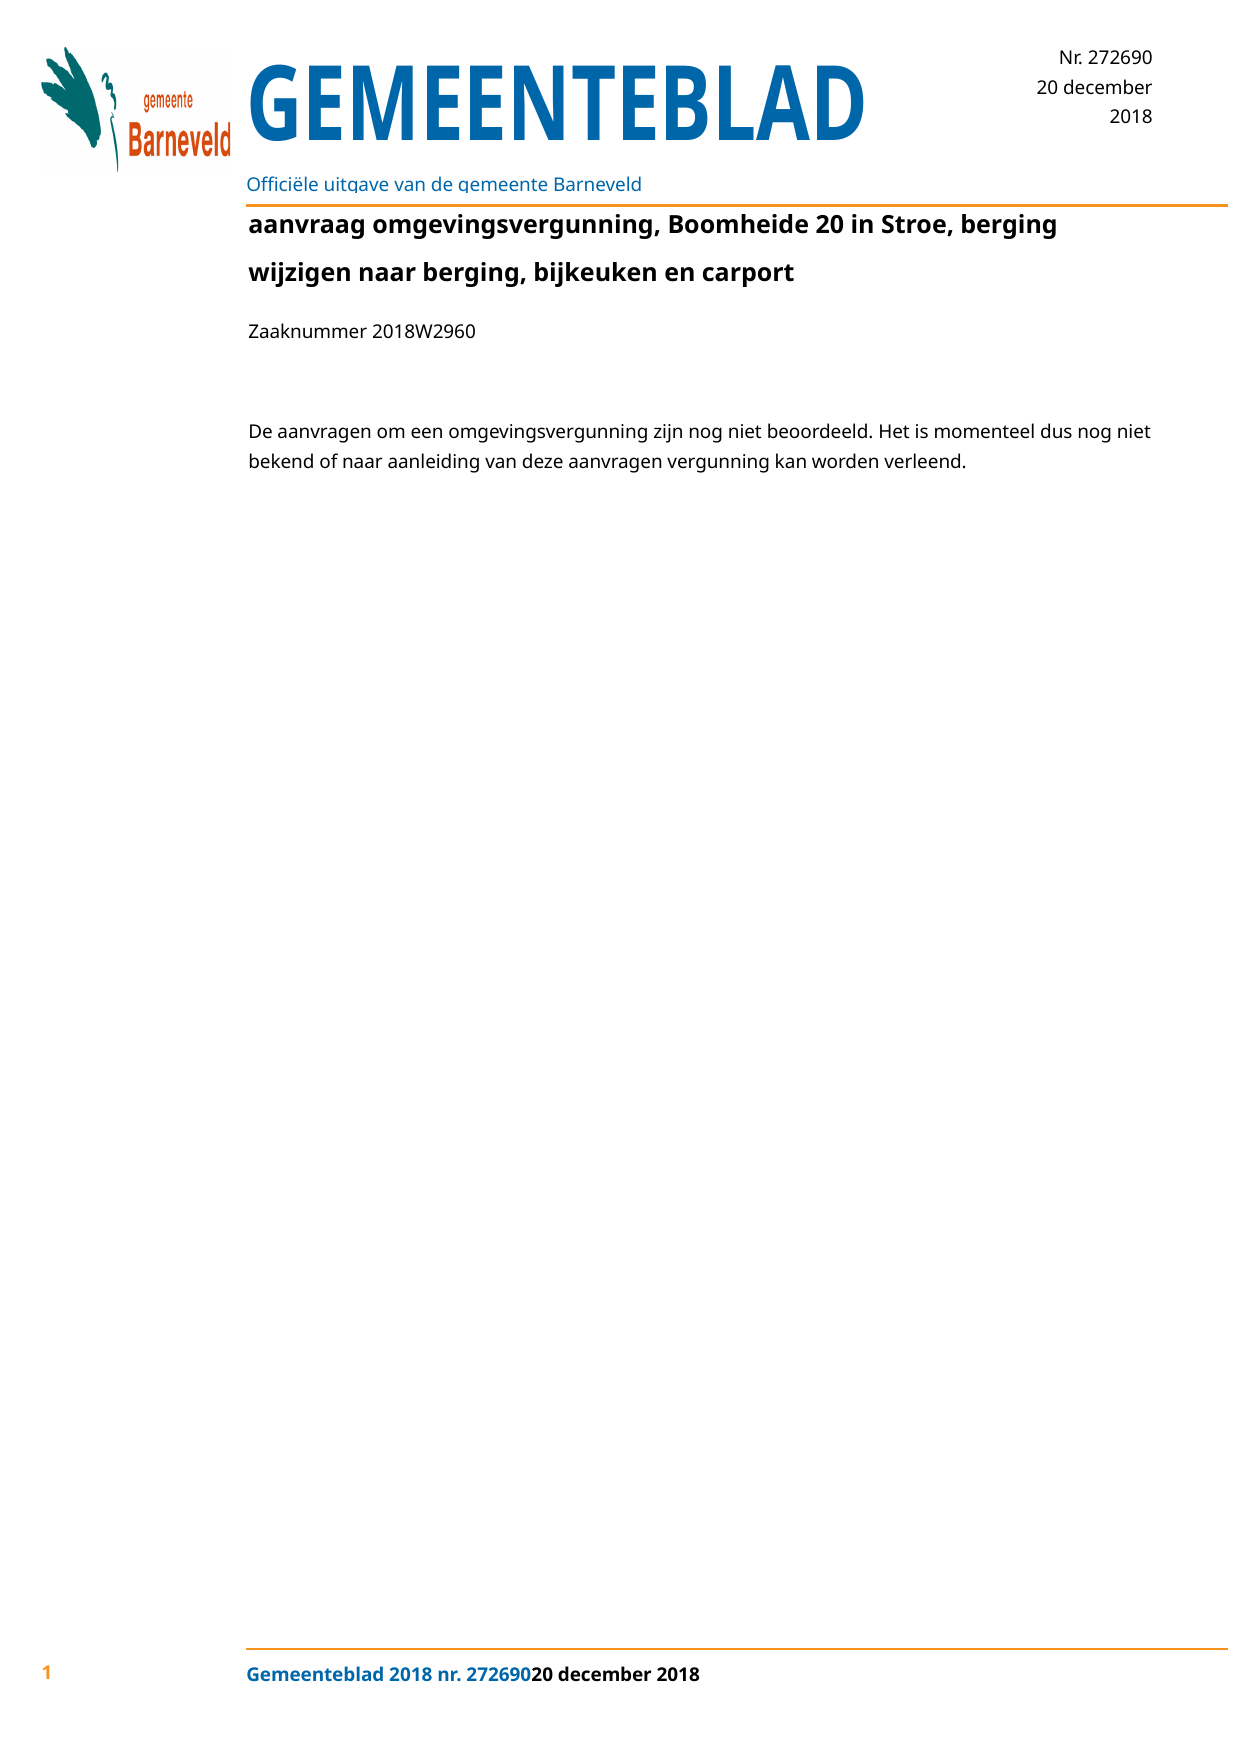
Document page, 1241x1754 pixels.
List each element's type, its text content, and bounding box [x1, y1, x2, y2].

picture [41, 47, 231, 172]
text Zaaknummer 2018W2960 [248, 318, 1152, 344]
text aanvraag omgevingsvergunning, Boomheide 20 in Stroe, berging wijzigen naar berging, bijkeuken en carport [248, 207, 1152, 288]
text De aanvragen om een omgevingsvergunning zijn nog niet beoordeeld. Het is momenteel dus nog niet bekend of naar aanleiding van deze aanvragen vergunning kan worden verleend. [248, 419, 1152, 474]
